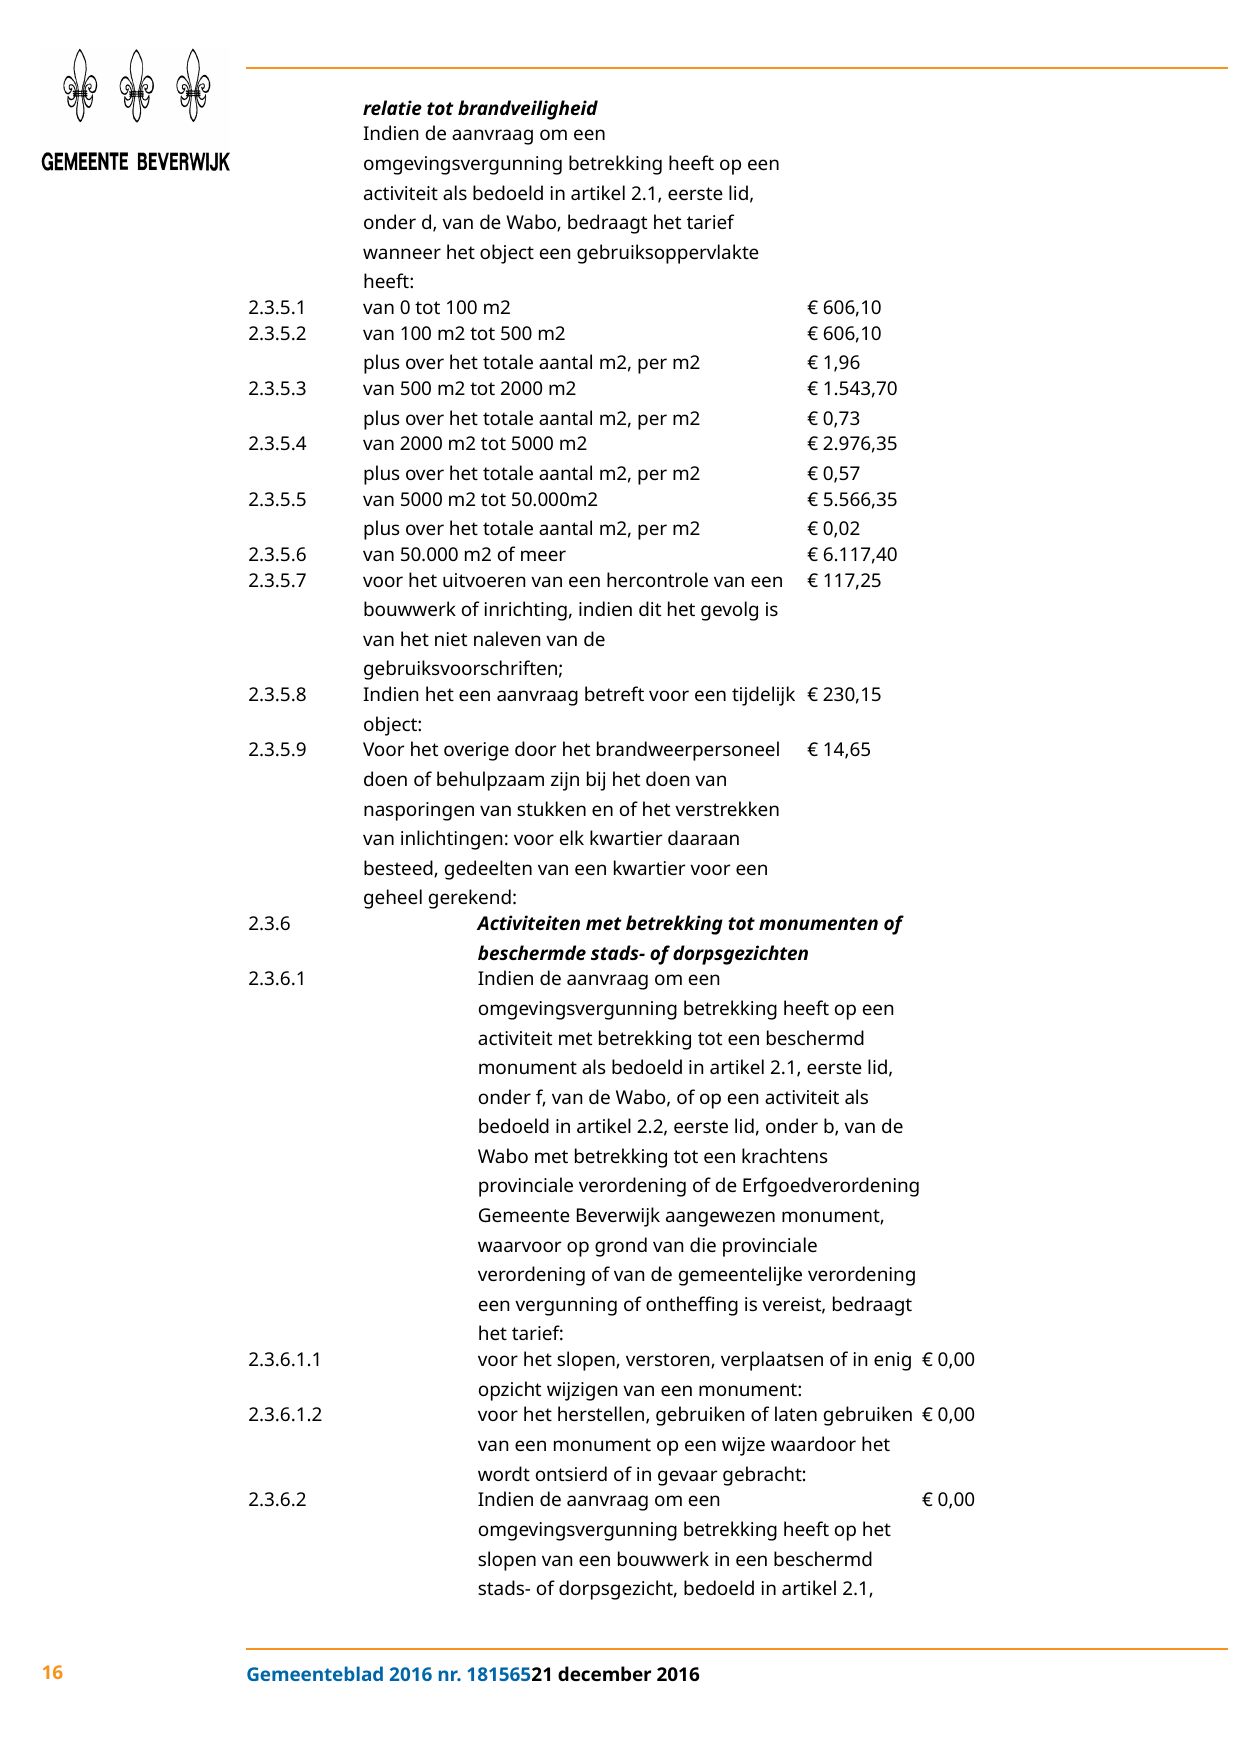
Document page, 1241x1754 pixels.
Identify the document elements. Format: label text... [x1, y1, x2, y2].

table_cell van 0 tot 100 m2 [363, 294, 807, 320]
table_cell 2.3.5.3 [248, 375, 363, 431]
table_cell € 117,25 [807, 567, 1037, 681]
table_cell 2.3.5.2 [248, 320, 363, 375]
table_cell 2.3.5.9 [248, 737, 363, 910]
table_cell € 14,65 [807, 737, 1037, 910]
table_cell Indien de aanvraag om een omgevingsvergunning betrekking heeft op een activiteit met betrekking tot een beschermd monument als bedoeld in artikel 2.1, eerste lid, onder f, van de Wabo, of op een activiteit als bedoeld in artikel 2.2, eerste lid, onder b, van de Wabo met betrekking tot een krachtens provinciale verordening of de Erfgoedverordening Gemeente Beverwijk aangewezen monument, waarvoor op grond van die provinciale verordening of van de gemeentelijke verordening een vergunning of ontheffing is vereist, bedraagt het tarief: [478, 966, 922, 1346]
table_cell voor het slopen, verstoren, verplaatsen of in enig opzicht wijzigen van een monument: [478, 1346, 922, 1402]
table_cell 2.3.5.6 [248, 541, 363, 567]
table_cell [248, 121, 363, 294]
table_cell voor het uitvoeren van een hercontrole van een bouwwerk of inrichting, indien dit het gevolg is van het niet naleven van de gebruiksvoorschriften; [363, 567, 807, 681]
table_cell [248, 95, 363, 121]
table_cell € 6.117,40 [807, 541, 1037, 567]
table_cell [807, 95, 1037, 121]
table_cell van 100 m2 tot 500 m2 plus over het totale aantal m2, per m2 [363, 320, 807, 375]
table_cell van 5000 m2 tot 50.000m2 plus over het totale aantal m2, per m2 [363, 486, 807, 541]
table_cell 2.3.6.1 [248, 966, 478, 1346]
table_cell € 606,10 [807, 294, 1037, 320]
table_cell Voor het overige door het brandweerpersoneel doen of behulpzaam zijn bij het doen van nasporingen van stukken en of het verstrekken van inlichtingen: voor elk kwartier daaraan besteed, gedeelten van een kwartier voor een geheel gerekend: [363, 737, 807, 910]
table_cell 2.3.5.7 [248, 567, 363, 681]
table_cell relatie tot brandveiligheid [363, 95, 807, 121]
table_cell € 0,00 [922, 1487, 1152, 1601]
table_cell voor het herstellen, gebruiken of laten gebruiken van een monument op een wijze waardoor het wordt ontsierd of in gevaar gebracht: [478, 1402, 922, 1487]
table_cell 2.3.5.1 [248, 294, 363, 320]
table_cell van 500 m2 tot 2000 m2 plus over het totale aantal m2, per m2 [363, 375, 807, 431]
table_cell Activiteiten met betrekking tot monumenten of beschermde stads- of dorpsgezichten [478, 910, 922, 966]
picture [41, 47, 231, 172]
table_cell € 5.566,35 € 0,02 [807, 486, 1037, 541]
table_cell € 1.543,70 € 0,73 [807, 375, 1037, 431]
table_cell 2.3.6.1.2 [248, 1402, 478, 1487]
table_cell € 606,10 € 1,96 [807, 320, 1037, 375]
table_cell € 0,00 [922, 1346, 1152, 1402]
table_cell van 50.000 m2 of meer [363, 541, 807, 567]
table_cell 2.3.6 [248, 910, 478, 966]
table_cell Indien het een aanvraag betreft voor een tijdelijk object: [363, 681, 807, 737]
table_cell 2.3.5.5 [248, 486, 363, 541]
table_cell € 0,00 [922, 1402, 1152, 1487]
table_cell 2.3.5.8 [248, 681, 363, 737]
table_cell Indien de aanvraag om een omgevingsvergunning betrekking heeft op het slopen van een bouwwerk in een beschermd stads- of dorpsgezicht, bedoeld in artikel 2.1, [478, 1487, 922, 1601]
table_cell 2.3.6.1.1 [248, 1346, 478, 1402]
table_cell [922, 966, 1152, 1346]
table_cell [807, 121, 1037, 294]
table_cell € 230,15 [807, 681, 1037, 737]
table_cell € 2.976,35 € 0,57 [807, 431, 1037, 486]
table_cell Indien de aanvraag om een omgevingsvergunning betrekking heeft op een activiteit als bedoeld in artikel 2.1, eerste lid, onder d, van de Wabo, bedraagt het tarief wanneer het object een gebruiksoppervlakte heeft: [363, 121, 807, 294]
table_cell 2.3.5.4 [248, 431, 363, 486]
table_cell 2.3.6.2 [248, 1487, 478, 1601]
table_cell van 2000 m2 tot 5000 m2 plus over het totale aantal m2, per m2 [363, 431, 807, 486]
table_cell [922, 910, 1152, 966]
